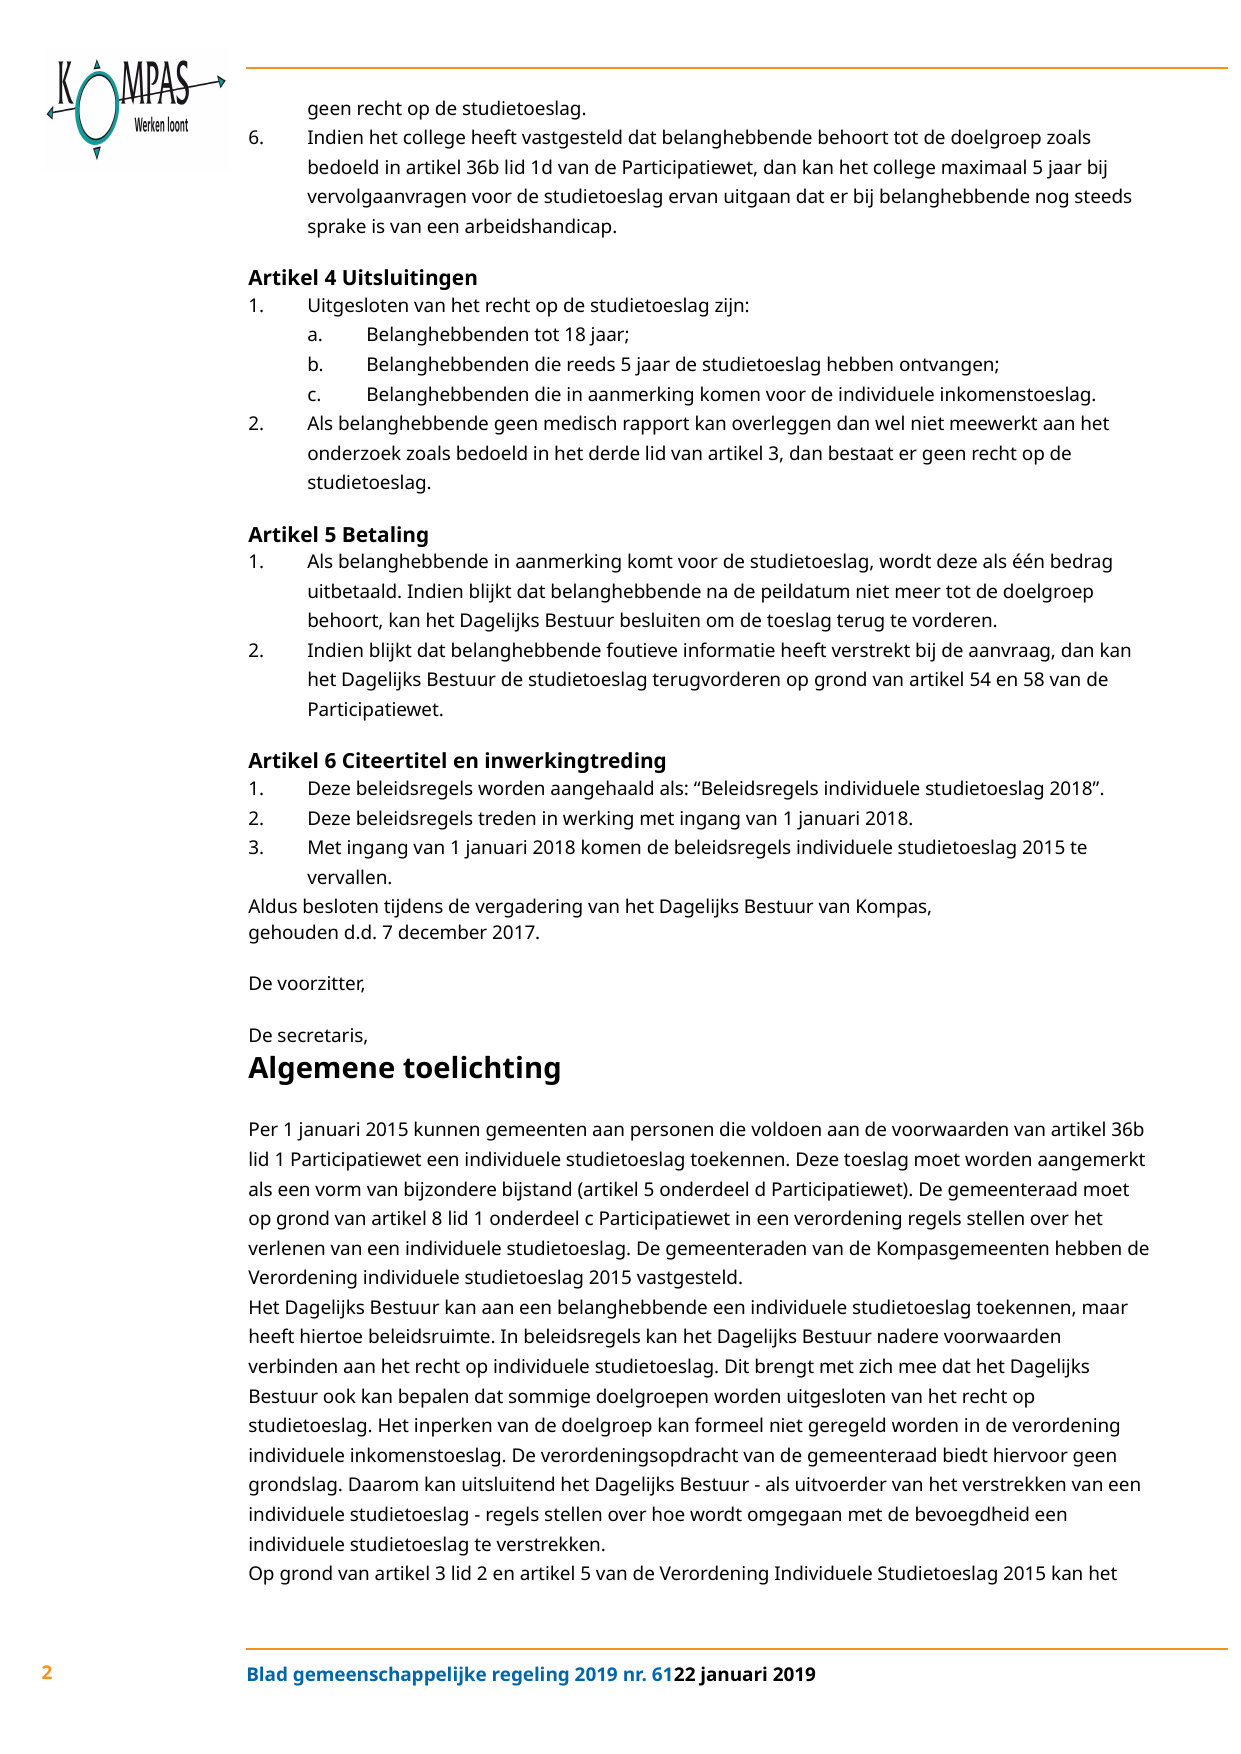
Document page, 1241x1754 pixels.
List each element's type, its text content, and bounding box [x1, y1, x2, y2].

text Artikel 4 Uitsluitingen [248, 263, 1152, 292]
list Belanghebbenden tot 18 jaar; [307, 322, 1152, 347]
list Uitgesloten van het recht op de studietoeslag zijn: [248, 292, 1152, 318]
list Met ingang van 1 januari 2018 komen de beleidsregels individuele studietoeslag 2015 te vervallen. [248, 834, 1152, 889]
list geen recht op de studietoeslag. [248, 95, 1152, 121]
list Deze beleidsregels worden aangehaald als: “Beleidsregels individuele studietoeslag 2018”. [248, 775, 1152, 801]
list Indien het college heeft vastgesteld dat belanghebbende behoort tot de doelgroep zoals bedoeld in artikel 36b lid 1d van de Participatiewet, dan kan het college maximaal 5 jaar bij vervolgaanvragen voor de studietoeslag ervan uitgaan dat er bij belanghebbende nog steeds sprake is van een arbeidshandicap. [248, 124, 1152, 239]
text Op grond van artikel 3 lid 2 en artikel 5 van de Verordening Individuele Studietoeslag 2015 kan het [248, 1560, 1152, 1586]
text Algemene toelichting [248, 1048, 1152, 1087]
list Belanghebbenden die in aanmerking komen voor de individuele inkomenstoeslag. [307, 381, 1152, 406]
list Indien blijkt dat belanghebbende foutieve informatie heeft verstrekt bij de aanvraag, dan kan het Dagelijks Bestuur de studietoeslag terugvorderen op grond van artikel 54 en 58 van de Participatiewet. [248, 637, 1152, 722]
list Als belanghebbende in aanmerking komt voor de studietoeslag, wordt deze als één bedrag uitbetaald. Indien blijkt dat belanghebbende na de peildatum niet meer tot de doelgroep behoort, kan het Dagelijks Bestuur besluiten om de toeslag terug te vorderen. [248, 548, 1152, 633]
list Belanghebbenden die reeds 5 jaar de studietoeslag hebben ontvangen; [307, 351, 1152, 377]
picture [41, 47, 231, 172]
text Artikel 5 Betaling [248, 520, 1152, 548]
text Per 1 januari 2015 kunnen gemeenten aan personen die voldoen aan de voorwaarden van artikel 36b lid 1 Participatiewet een individuele studietoeslag toekennen. Deze toeslag moet worden aangemerkt als een vorm van bijzondere bijstand (artikel 5 onderdeel d Participatiewet). De gemeenteraad moet op grond van artikel 8 lid 1 onderdeel c Participatiewet in een verordening regels stellen over het verlenen van een individuele studietoeslag. De gemeenteraden van de Kompasgemeenten hebben de Verordening individuele studietoeslag 2015 vastgesteld. [248, 1117, 1152, 1290]
text Artikel 6 Citeertitel en inwerkingtreding [248, 747, 1152, 775]
text gehouden d.d. 7 december 2017. [248, 919, 1152, 945]
list Als belanghebbende geen medisch rapport kan overleggen dan wel niet meewerkt aan het onderzoek zoals bedoeld in het derde lid van artikel 3, dan bestaat er geen recht op de studietoeslag. [248, 410, 1152, 495]
text Aldus besloten tijdens de vergadering van het Dagelijks Bestuur van Kompas, [248, 893, 1152, 919]
text De secretaris, [248, 1022, 1152, 1048]
text De voorzitter, [248, 971, 1152, 996]
text Het Dagelijks Bestuur kan aan een belanghebbende een individuele studietoeslag toekennen, maar heeft hiertoe beleidsruimte. In beleidsregels kan het Dagelijks Bestuur nadere voorwaarden verbinden aan het recht op individuele studietoeslag. Dit brengt met zich mee dat het Dagelijks Bestuur ook kan bepalen dat sommige doelgroepen worden uitgesloten van het recht op studietoeslag. Het inperken van de doelgroep kan formeel niet geregeld worden in de verordening individuele inkomenstoeslag. De verordeningsopdracht van de gemeenteraad biedt hiervoor geen grondslag. Daarom kan uitsluitend het Dagelijks Bestuur - als uitvoerder van het verstrekken van een individuele studietoeslag - regels stellen over hoe wordt omgegaan met de bevoegdheid een individuele studietoeslag te verstrekken. [248, 1294, 1152, 1557]
list Deze beleidsregels treden in werking met ingang van 1 januari 2018. [248, 805, 1152, 830]
